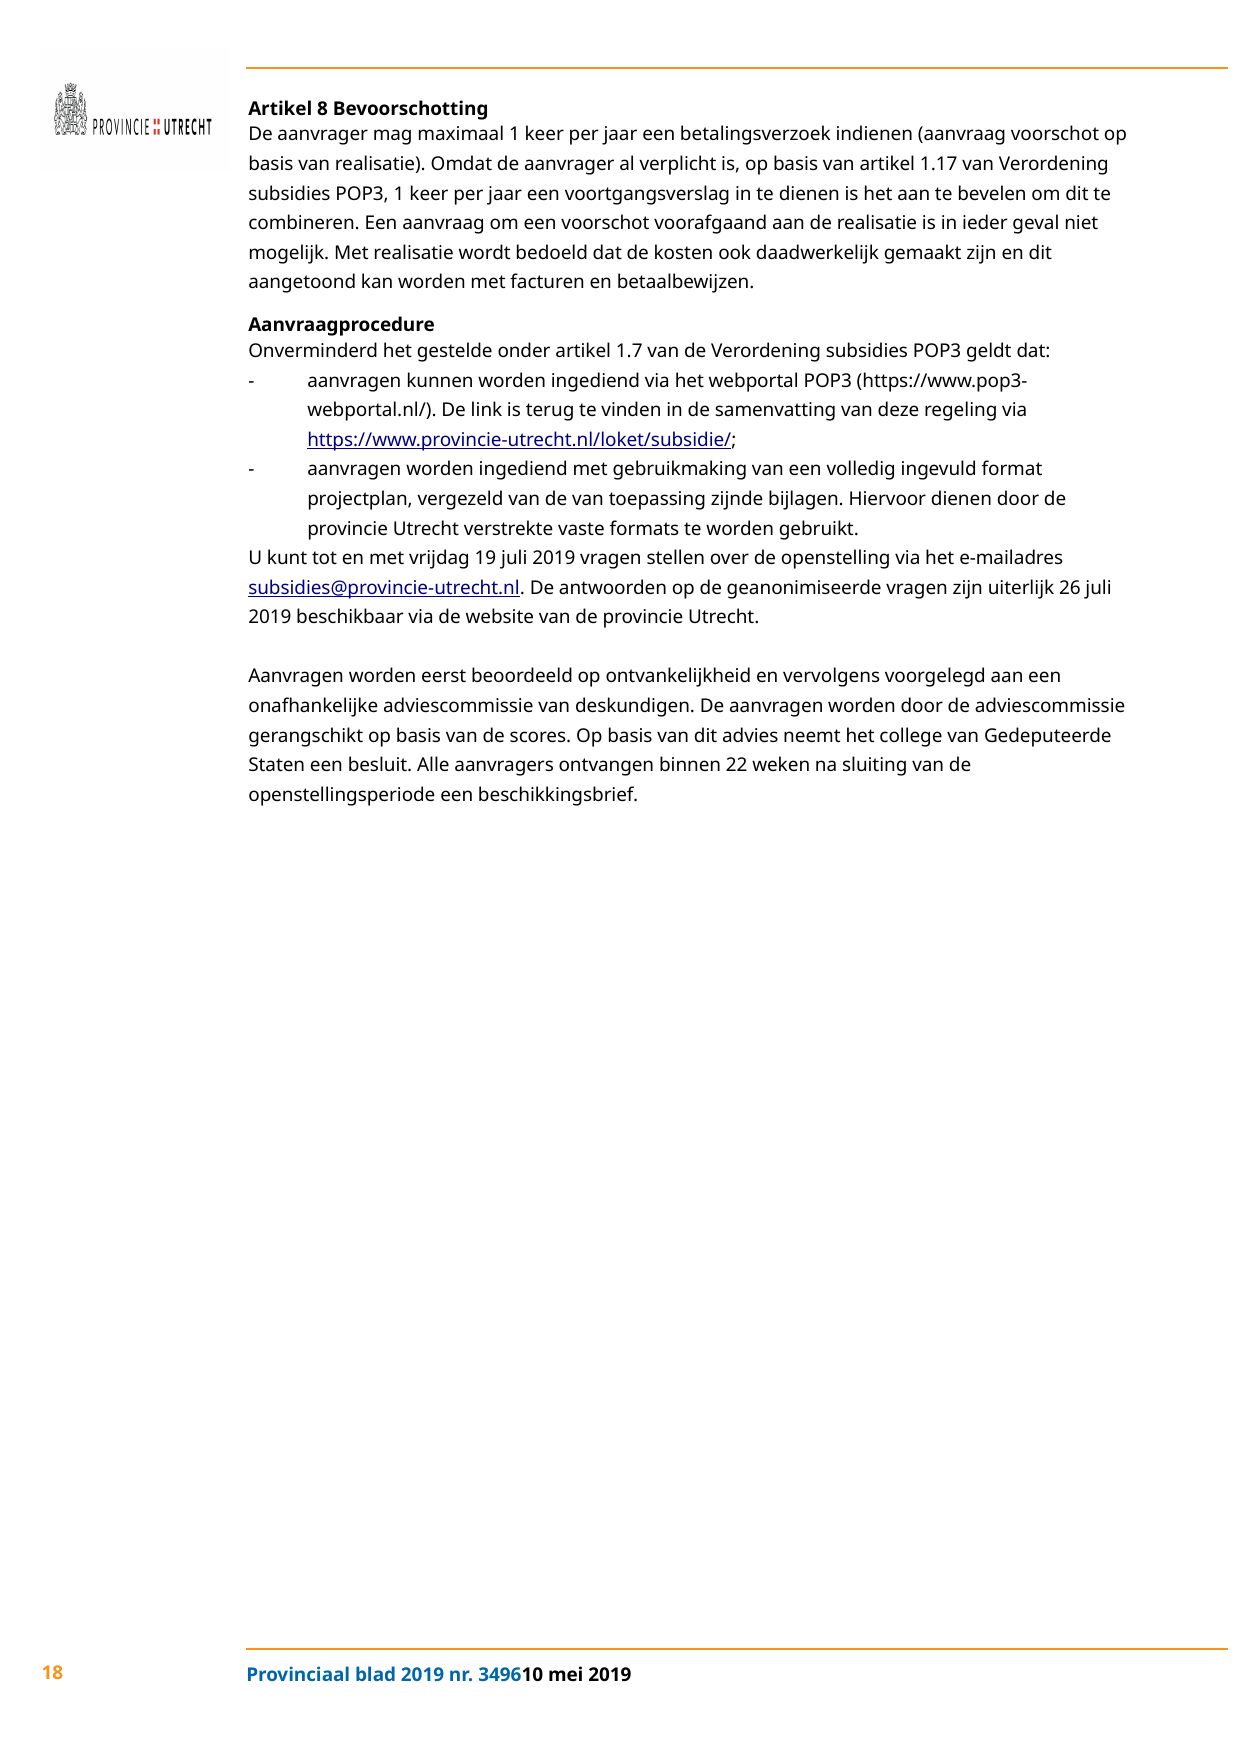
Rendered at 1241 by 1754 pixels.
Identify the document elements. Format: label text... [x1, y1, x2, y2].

text Artikel 8 Bevoorschotting [248, 95, 1152, 121]
text Aanvragen worden eerst beoordeeld op ontvankelijkheid en vervolgens voorgelegd aan een onafhankelijke adviescommissie van deskundigen. De aanvragen worden door de adviescommissie gerangschikt op basis van de scores. Op basis van dit advies neemt het college van Gedeputeerde Staten een besluit. Alle aanvragers ontvangen binnen 22 weken na sluiting van de openstellingsperiode een beschikkingsbrief. [248, 663, 1152, 807]
text U kunt tot en met vrijdag 19 juli 2019 vragen stellen over de openstelling via het e-mailadres subsidies@provincie-utrecht.nl. De antwoorden op de geanonimiseerde vragen zijn uiterlijk 26 juli 2019 beschikbaar via de website van de provincie Utrecht. [248, 544, 1152, 629]
picture [41, 47, 231, 172]
text Onverminderd het gestelde onder artikel 1.7 van de Verordening subsidies POP3 geldt dat: [248, 337, 1152, 363]
list aanvragen worden ingediend met gebruikmaking van een volledig ingevuld format projectplan, vergezeld van de van toepassing zijnde bijlagen. Hiervoor dienen door de provincie Utrecht verstrekte vaste formats te worden gebruikt. [248, 456, 1152, 541]
text Aanvraagprocedure [248, 312, 1152, 337]
text De aanvrager mag maximaal 1 keer per jaar een betalingsverzoek indienen (aanvraag voorschot op basis van realisatie). Omdat de aanvrager al verplicht is, op basis van artikel 1.17 van Verordening subsidies POP3, 1 keer per jaar een voortgangsverslag in te dienen is het aan te bevelen om dit te combineren. Een aanvraag om een voorschot voorafgaand aan de realisatie is in ieder geval niet mogelijk. Met realisatie wordt bedoeld dat de kosten ook daadwerkelijk gemaakt zijn en dit aangetoond kan worden met facturen en betaalbewijzen. [248, 121, 1152, 294]
list aanvragen kunnen worden ingediend via het webportal POP3 (https://www.pop3-webportal.nl/). De link is terug te vinden in de samenvatting van deze regeling via https://www.provincie-utrecht.nl/loket/subsidie/; [248, 367, 1152, 452]
